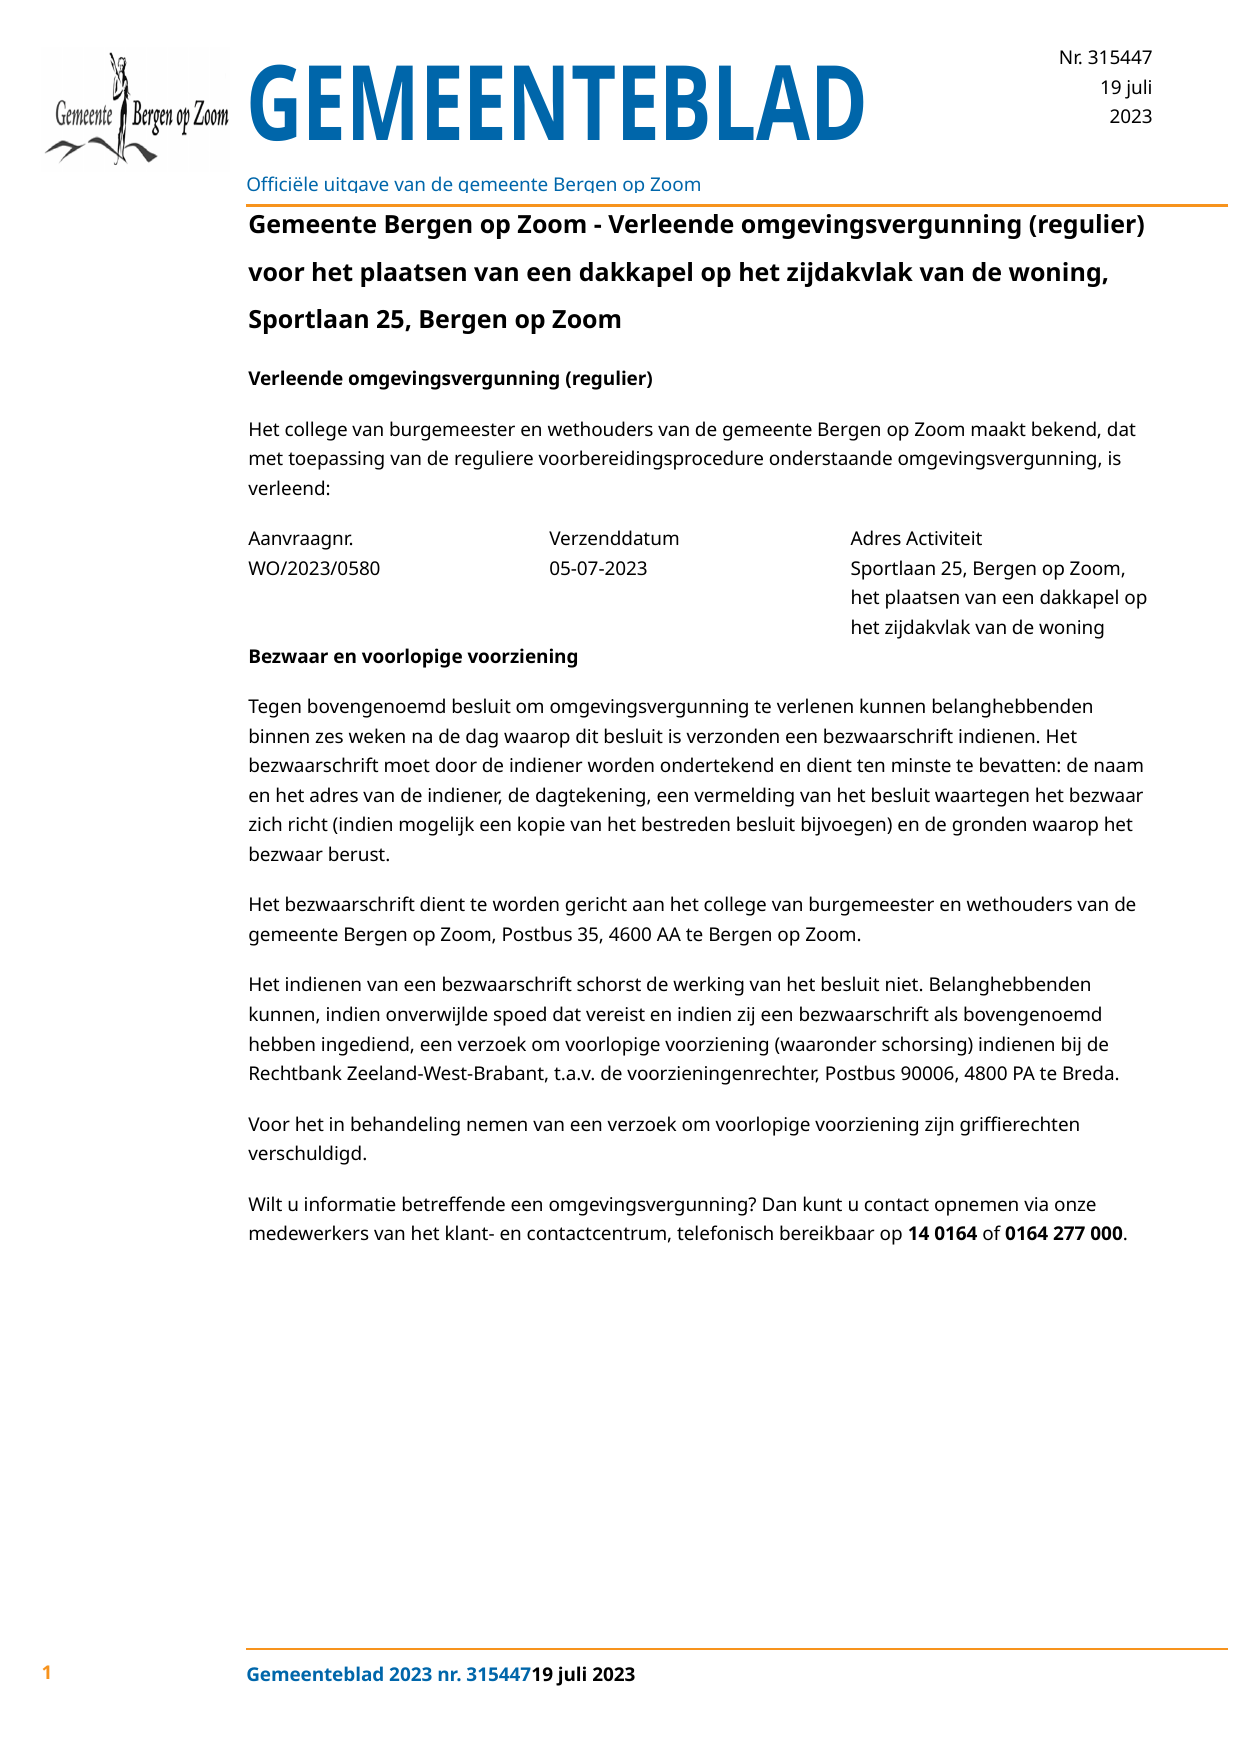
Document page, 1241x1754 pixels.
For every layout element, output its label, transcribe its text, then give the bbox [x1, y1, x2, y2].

text Wilt u informatie betreffende een omgevingsvergunning? Dan kunt u contact opnemen via onze medewerkers van het klant- en contactcentrum, telefonisch bereikbaar op 14 0164 of 0164 277 000. [248, 1191, 1152, 1246]
text Het indienen van een bezwaarschrift schorst de werking van het besluit niet. Belanghebbenden kunnen, indien onverwijlde spoed dat vereist en indien zij een bezwaarschrift als bovengenoemd hebben ingediend, een verzoek om voorlopige voorziening (waaronder schorsing) indienen bij de Rechtbank Zeeland-West-Brabant, t.a.v. de voorzieningenrechter, Postbus 90006, 4800 PA te Breda. [248, 972, 1152, 1086]
table_header Adres Activiteit [850, 526, 1152, 551]
text Gemeente Bergen op Zoom - Verleende omgevingsvergunning (regulier) voor het plaatsen van een dakkapel op het zijdakvlak van de woning, Sportlaan 25, Bergen op Zoom [248, 207, 1152, 336]
table_header WO/2023/0580 [248, 555, 549, 639]
text Het bezwaarschrift dient te worden gericht aan het college van burgemeester en wethouders van de gemeente Bergen op Zoom, Postbus 35, 4600 AA te Bergen op Zoom. [248, 892, 1152, 947]
text Voor het in behandeling nemen van een verzoek om voorlopige voorziening zijn griffierechten verschuldigd. [248, 1111, 1152, 1166]
text Bezwaar en voorlopige voorziening [248, 643, 1152, 668]
table_header Aanvraagnr. [248, 526, 549, 551]
table_header Verzenddatum [549, 526, 850, 551]
text Tegen bovengenoemd besluit om omgevingsvergunning te verlenen kunnen belanghebbenden binnen zes weken na de dag waarop dit besluit is verzonden een bezwaarschrift indienen. Het bezwaarschrift moet door de indiener worden ondertekend en dient ten minste te bevatten: de naam en het adres van de indiener, de dagtekening, een vermelding van het besluit waartegen het bezwaar zich richt (indien mogelijk een kopie van het bestreden besluit bijvoegen) en de gronden waarop het bezwaar berust. [248, 693, 1152, 867]
table_header Sportlaan 25, Bergen op Zoom, het plaatsen van een dakkapel op het zijdakvlak van de woning [850, 555, 1152, 639]
picture [41, 47, 231, 172]
table_header 05-07-2023 [549, 555, 850, 639]
text Het college van burgemeester en wethouders van de gemeente Bergen op Zoom maakt bekend, dat met toepassing van de reguliere voorbereidingsprocedure onderstaande omgevingsvergunning, is verleend: [248, 416, 1152, 501]
text Verleende omgevingsvergunning (regulier) [248, 366, 1152, 391]
